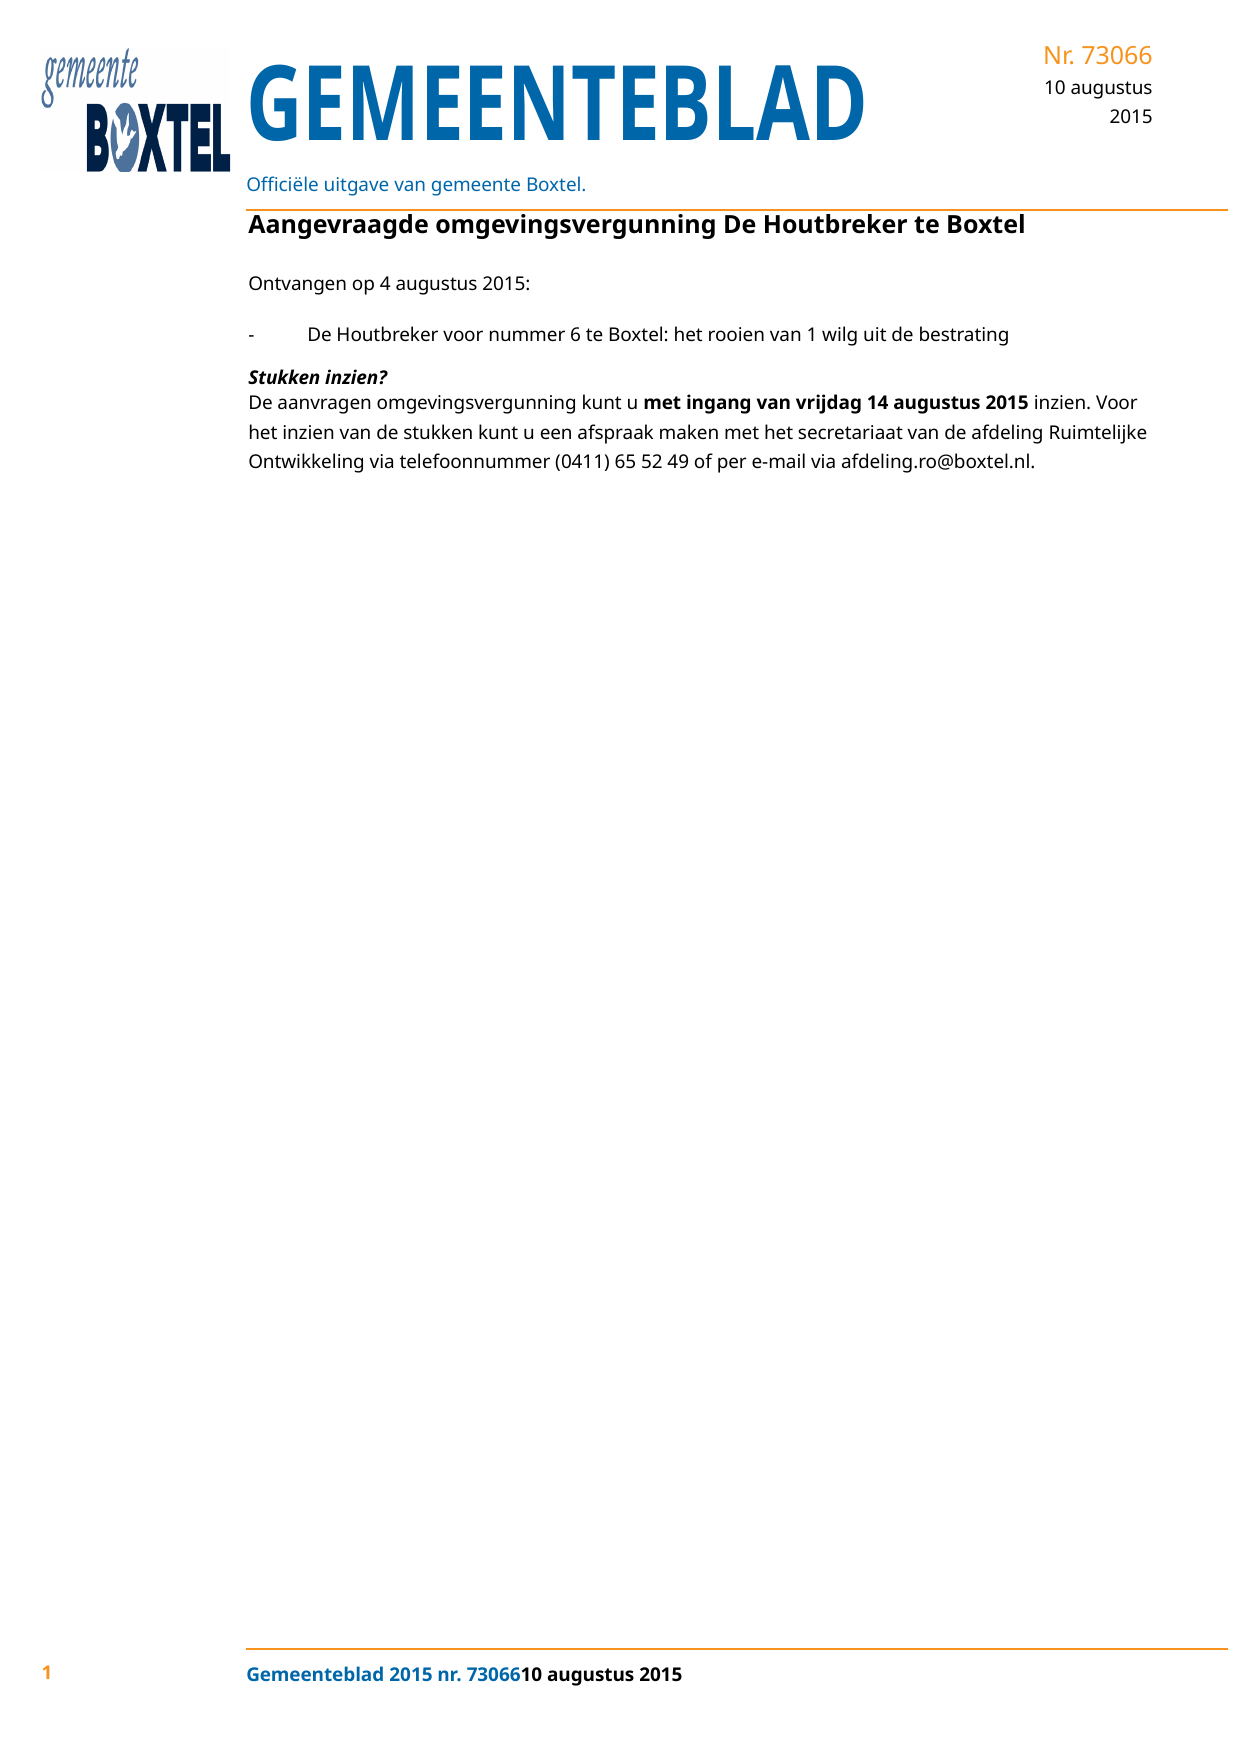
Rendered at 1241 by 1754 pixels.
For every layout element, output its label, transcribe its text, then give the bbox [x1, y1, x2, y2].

text Aangevraagde omgevingsvergunning De Houtbreker te Boxtel [248, 211, 1152, 241]
text Ontvangen op 4 augustus 2015: [248, 270, 1152, 296]
text Stukken inzien? [248, 364, 1152, 389]
text De aanvragen omgevingsvergunning kunt u met ingang van vrijdag 14 augustus 2015 inzien. Voor het inzien van de stukken kunt u een afspraak maken met het secretariaat van de afdeling Ruimtelijke Ontwikkeling via telefoonnummer (0411) 65 52 49 of per e-mail via afdeling.ro@boxtel.nl. [248, 389, 1152, 474]
list De Houtbreker voor nummer 6 te Boxtel: het rooien van 1 wilg uit de bestrating [248, 321, 1152, 346]
picture [41, 47, 231, 172]
